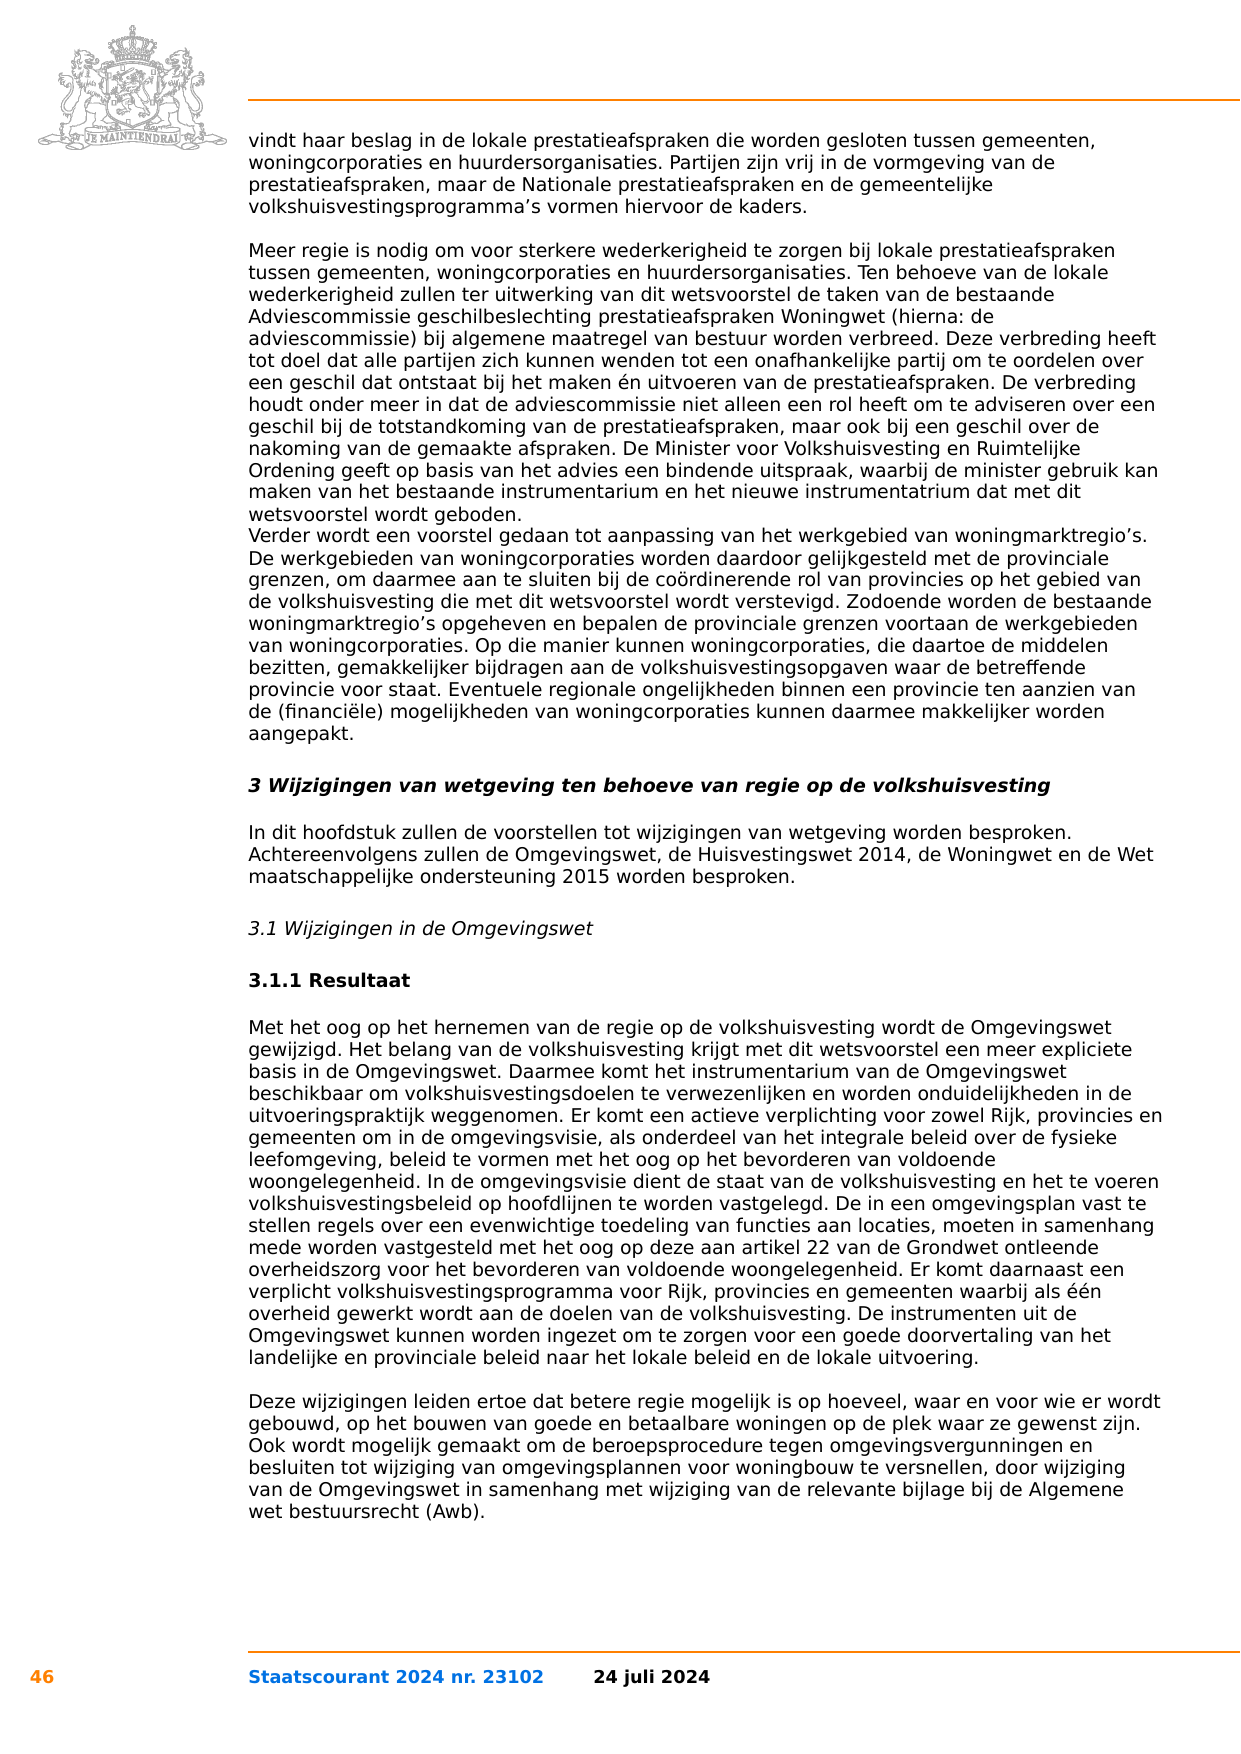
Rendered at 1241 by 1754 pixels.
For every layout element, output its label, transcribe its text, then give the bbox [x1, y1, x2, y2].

picture [38, 25, 227, 150]
subtitle 3.1 Wijzigingen in de Omgevingswet [248, 918, 1163, 940]
text Verder wordt een voorstel gedaan tot aanpassing van het werkgebied van woningmarktregio’s. De werkgebieden van woningcorporaties worden daardoor gelijkgesteld met de provinciale grenzen, om daarmee aan te sluiten bij de coördinerende rol van provincies op het gebied van de volkshuisvesting die met dit wetsvoorstel wordt verstevigd. Zodoende worden de bestaande woningmarktregio’s opgeheven en bepalen de provinciale grenzen voortaan de werkgebieden van woningcorporaties. Op die manier kunnen woningcorporaties, die daartoe de middelen bezitten, gemakkelijker bijdragen aan de volkshuisvestingsopgaven waar de betreffende provincie voor staat. Eventuele regionale ongelijkheden binnen een provincie ten aanzien van de (financiële) mogelijkheden van woningcorporaties kunnen daarmee makkelijker worden aangepakt. [248, 525, 1163, 745]
subtitle 3 Wijzigingen van wetgeving ten behoeve van regie op de volkshuisvesting [248, 775, 1163, 797]
text vindt haar beslag in de lokale prestatieafspraken die worden gesloten tussen gemeenten, woningcorporaties en huurdersorganisaties. Partijen zijn vrij in de vormgeving van de prestatieafspraken, maar de Nationale prestatieafspraken en de gemeentelijke volkshuisvestingsprogramma’s vormen hiervoor de kaders. [248, 130, 1163, 218]
subtitle 3.1.1 Resultaat [248, 970, 1163, 992]
text In dit hoofdstuk zullen de voorstellen tot wijzigingen van wetgeving worden besproken. Achtereenvolgens zullen de Omgevingswet, de Huisvestingswet 2014, de Woningwet en de Wet maatschappelijke ondersteuning 2015 worden besproken. [248, 822, 1163, 888]
text Deze wijzigingen leiden ertoe dat betere regie mogelijk is op hoeveel, waar en voor wie er wordt gebouwd, op het bouwen van goede en betaalbare woningen op de plek waar ze gewenst zijn. Ook wordt mogelijk gemaakt om de beroepsprocedure tegen omgevingsvergunningen en besluiten tot wijziging van omgevingsplannen voor woningbouw te versnellen, door wijziging van de Omgevingswet in samenhang met wijziging van de relevante bijlage bij de Algemene wet bestuursrecht (Awb). [248, 1391, 1163, 1522]
text Meer regie is nodig om voor sterkere wederkerigheid te zorgen bij lokale prestatieafspraken tussen gemeenten, woningcorporaties en huurdersorganisaties. Ten behoeve van de lokale wederkerigheid zullen ter uitwerking van dit wetsvoorstel de taken van de bestaande Adviescommissie geschilbeslechting prestatieafspraken Woningwet (hierna: de adviescommissie) bij algemene maatregel van bestuur worden verbreed. Deze verbreding heeft tot doel dat alle partijen zich kunnen wenden tot een onafhankelijke partij om te oordelen over een geschil dat ontstaat bij het maken én uitvoeren van de prestatieafspraken. De verbreding houdt onder meer in dat de adviescommissie niet alleen een rol heeft om te adviseren over een geschil bij de totstandkoming van de prestatieafspraken, maar ook bij een geschil over de nakoming van de gemaakte afspraken. De Minister voor Volkshuisvesting en Ruimtelijke Ordening geeft op basis van het advies een bindende uitspraak, waarbij de minister gebruik kan maken van het bestaande instrumentarium en het nieuwe instrumentatrium dat met dit wetsvoorstel wordt geboden. [248, 240, 1163, 525]
text Met het oog op het hernemen van de regie op de volkshuisvesting wordt de Omgevingswet gewijzigd. Het belang van de volkshuisvesting krijgt met dit wetsvoorstel een meer expliciete basis in de Omgevingswet. Daarmee komt het instrumentarium van de Omgevingswet beschikbaar om volkshuisvestingsdoelen te verwezenlijken en worden onduidelijkheden in de uitvoeringspraktijk weggenomen. Er komt een actieve verplichting voor zowel Rijk, provincies en gemeenten om in de omgevingsvisie, als onderdeel van het integrale beleid over de fysieke leefomgeving, beleid te vormen met het oog op het bevorderen van voldoende woongelegenheid. In de omgevingsvisie dient de staat van de volkshuisvesting en het te voeren volkshuisvestingsbeleid op hoofdlijnen te worden vastgelegd. De in een omgevingsplan vast te stellen regels over een evenwichtige toedeling van functies aan locaties, moeten in samenhang mede worden vastgesteld met het oog op deze aan artikel 22 van de Grondwet ontleende overheidszorg voor het bevorderen van voldoende woongelegenheid. Er komt daarnaast een verplicht volkshuisvestingsprogramma voor Rijk, provincies en gemeenten waarbij als één overheid gewerkt wordt aan de doelen van de volkshuisvesting. De instrumenten uit de Omgevingswet kunnen worden ingezet om te zorgen voor een goede doorvertaling van het landelijke en provinciale beleid naar het lokale beleid en de lokale uitvoering. [248, 1017, 1163, 1369]
